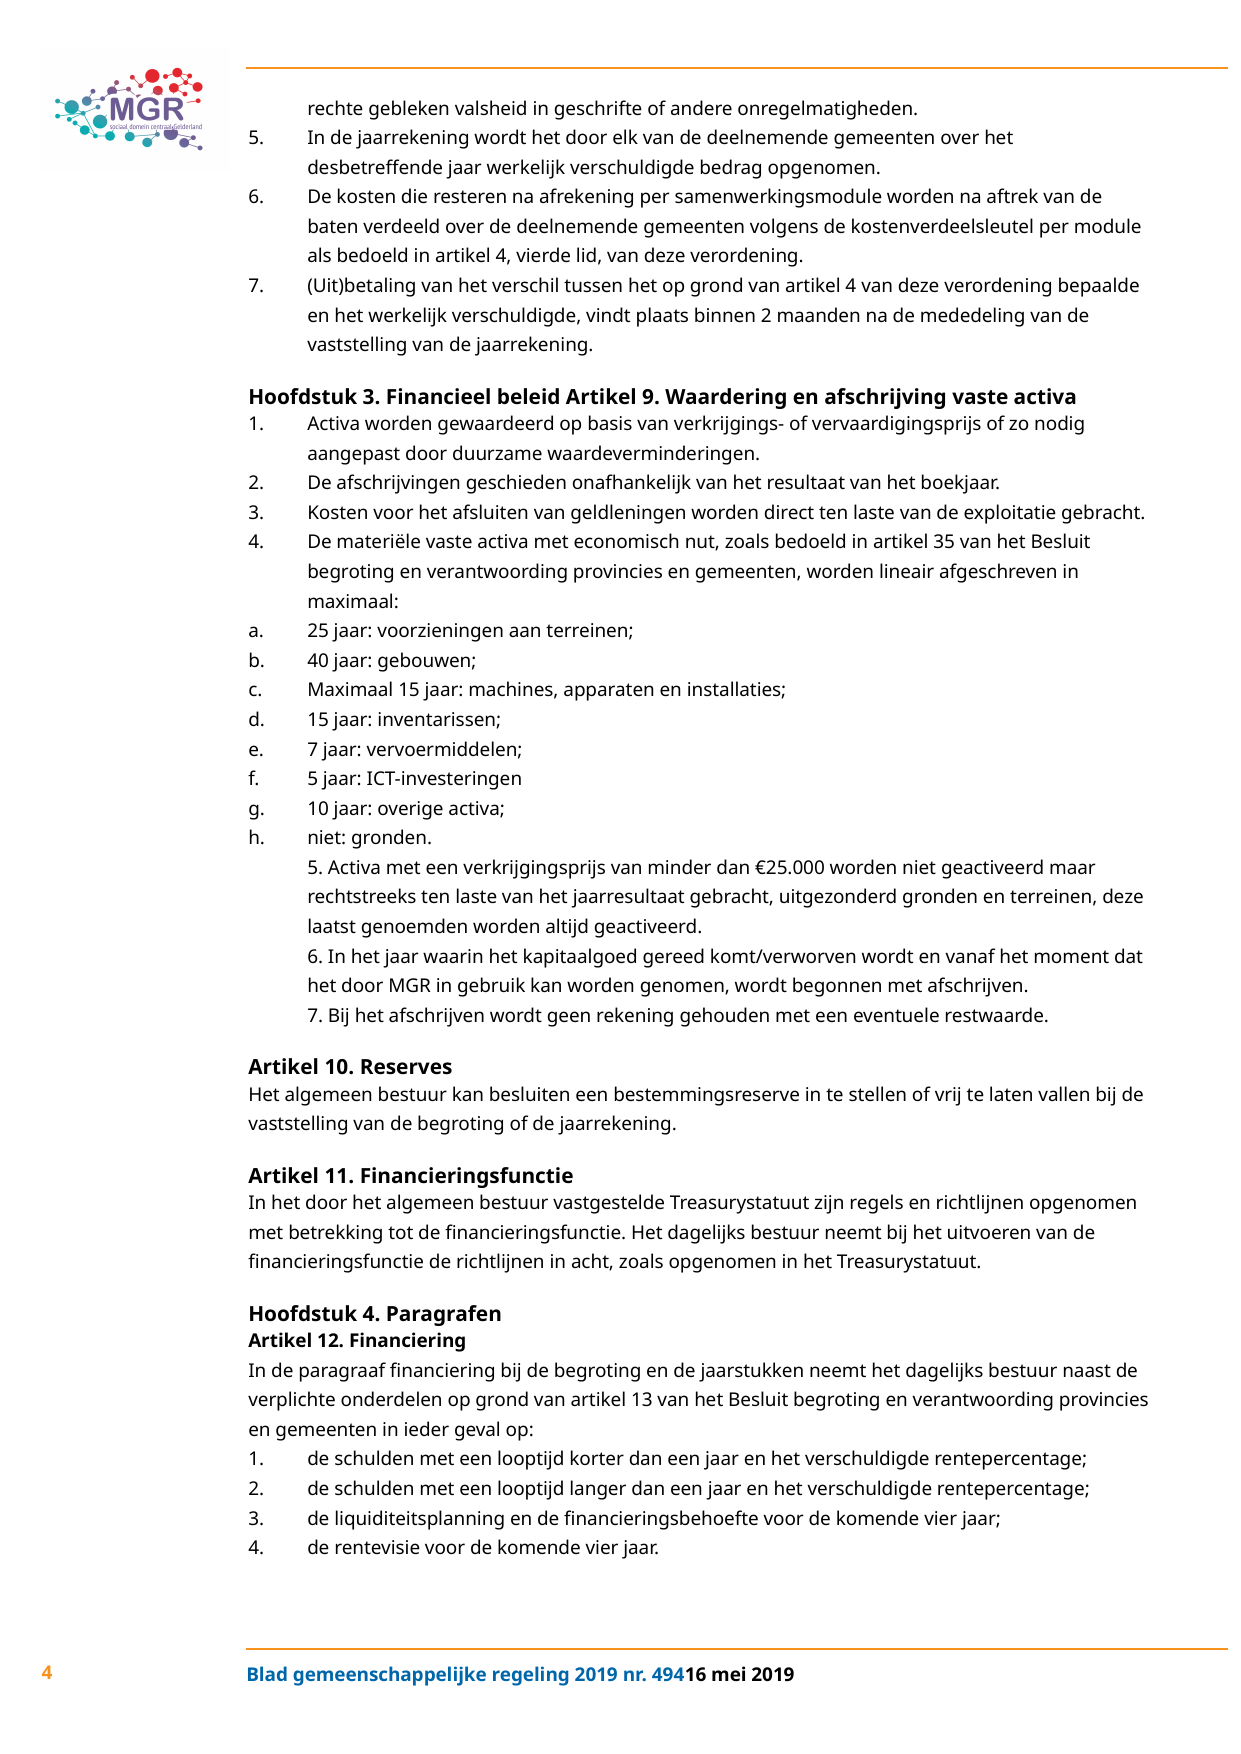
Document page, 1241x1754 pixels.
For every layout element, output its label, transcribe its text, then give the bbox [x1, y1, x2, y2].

list Kosten voor het afsluiten van geldleningen worden direct ten laste van de exploitatie gebracht. [248, 499, 1152, 525]
text In de paragraaf financiering bij de begroting en de jaarstukken neemt het dagelijks bestuur naast de verplichte onderdelen op grond van artikel 13 van het Besluit begroting en verantwoording provincies en gemeenten in ieder geval op: [248, 1357, 1152, 1442]
list 10 jaar: overige activa; [248, 795, 1152, 821]
list De kosten die resteren na afrekening per samenwerkingsmodule worden na aftrek van de baten verdeeld over de deelnemende gemeenten volgens de kostenverdeelsleutel per module als bedoeld in artikel 4, vierde lid, van deze verordening. [248, 183, 1152, 268]
list niet: gronden. [248, 824, 1152, 850]
list 5 jaar: ICT-investeringen [248, 765, 1152, 791]
text Artikel 11. Financieringsfunctie [248, 1161, 1152, 1189]
list 7 jaar: vervoermiddelen; [248, 736, 1152, 761]
list de schulden met een looptijd langer dan een jaar en het verschuldigde rentepercentage; [248, 1475, 1152, 1501]
picture [41, 47, 231, 172]
list 25 jaar: voorzieningen aan terreinen; [248, 617, 1152, 643]
text Hoofdstuk 4. Paragrafen [248, 1299, 1152, 1327]
list 40 jaar: gebouwen; [248, 647, 1152, 673]
text Artikel 12. Financiering [248, 1327, 1152, 1353]
list In de jaarrekening wordt het door elk van de deelnemende gemeenten over het desbetreffende jaar werkelijk verschuldigde bedrag opgenomen. [248, 124, 1152, 180]
list De materiële vaste activa met economisch nut, zoals bedoeld in artikel 35 van het Besluit begroting en verantwoording provincies en gemeenten, worden lineair afgeschreven in maximaal: [248, 529, 1152, 613]
list de schulden met een looptijd korter dan een jaar en het verschuldigde rentepercentage; [248, 1446, 1152, 1471]
text Hoofdstuk 3. Financieel beleid Artikel 9. Waardering en afschrijving vaste activa [248, 382, 1152, 410]
list Maximaal 15 jaar: machines, apparaten en installaties; [248, 677, 1152, 702]
list Activa worden gewaardeerd op basis van verkrijgings- of vervaardigingsprijs of zo nodig aangepast door duurzame waardeverminderingen. [248, 410, 1152, 466]
text Het algemeen bestuur kan besluiten een bestemmingsreserve in te stellen of vrij te laten vallen bij de vaststelling van de begroting of de jaarrekening. [248, 1081, 1152, 1136]
text In het door het algemeen bestuur vastgestelde Treasurystatuut zijn regels en richtlijnen opgenomen met betrekking tot de financieringsfunctie. Het dagelijks bestuur neemt bij het uitvoeren van de financieringsfunctie de richtlijnen in acht, zoals opgenomen in het Treasurystatuut. [248, 1189, 1152, 1274]
list 5. Activa met een verkrijgingsprijs van minder dan €25.000 worden niet geactiveerd maar rechtstreeks ten laste van het jaarresultaat gebracht, uitgezonderd gronden en terreinen, deze laatst genoemden worden altijd geactiveerd. [248, 854, 1152, 939]
list 6. In het jaar waarin het kapitaalgoed gereed komt/verworven wordt en vanaf het moment dat het door MGR in gebruik kan worden genomen, wordt begonnen met afschrijven. [248, 943, 1152, 998]
text Artikel 10. Reserves [248, 1052, 1152, 1081]
list de rentevisie voor de komende vier jaar. [248, 1534, 1152, 1560]
list 15 jaar: inventarissen; [248, 706, 1152, 732]
list rechte gebleken valsheid in geschrifte of andere onregelmatigheden. [248, 95, 1152, 121]
list de liquiditeitsplanning en de financieringsbehoefte voor de komende vier jaar; [248, 1505, 1152, 1531]
list (Uit)betaling van het verschil tussen het op grond van artikel 4 van deze verordening bepaalde en het werkelijk verschuldigde, vindt plaats binnen 2 maanden na de mededeling van de vaststelling van de jaarrekening. [248, 272, 1152, 357]
list 7. Bij het afschrijven wordt geen rekening gehouden met een eventuele restwaarde. [248, 1002, 1152, 1028]
list De afschrijvingen geschieden onafhankelijk van het resultaat van het boekjaar. [248, 469, 1152, 495]
